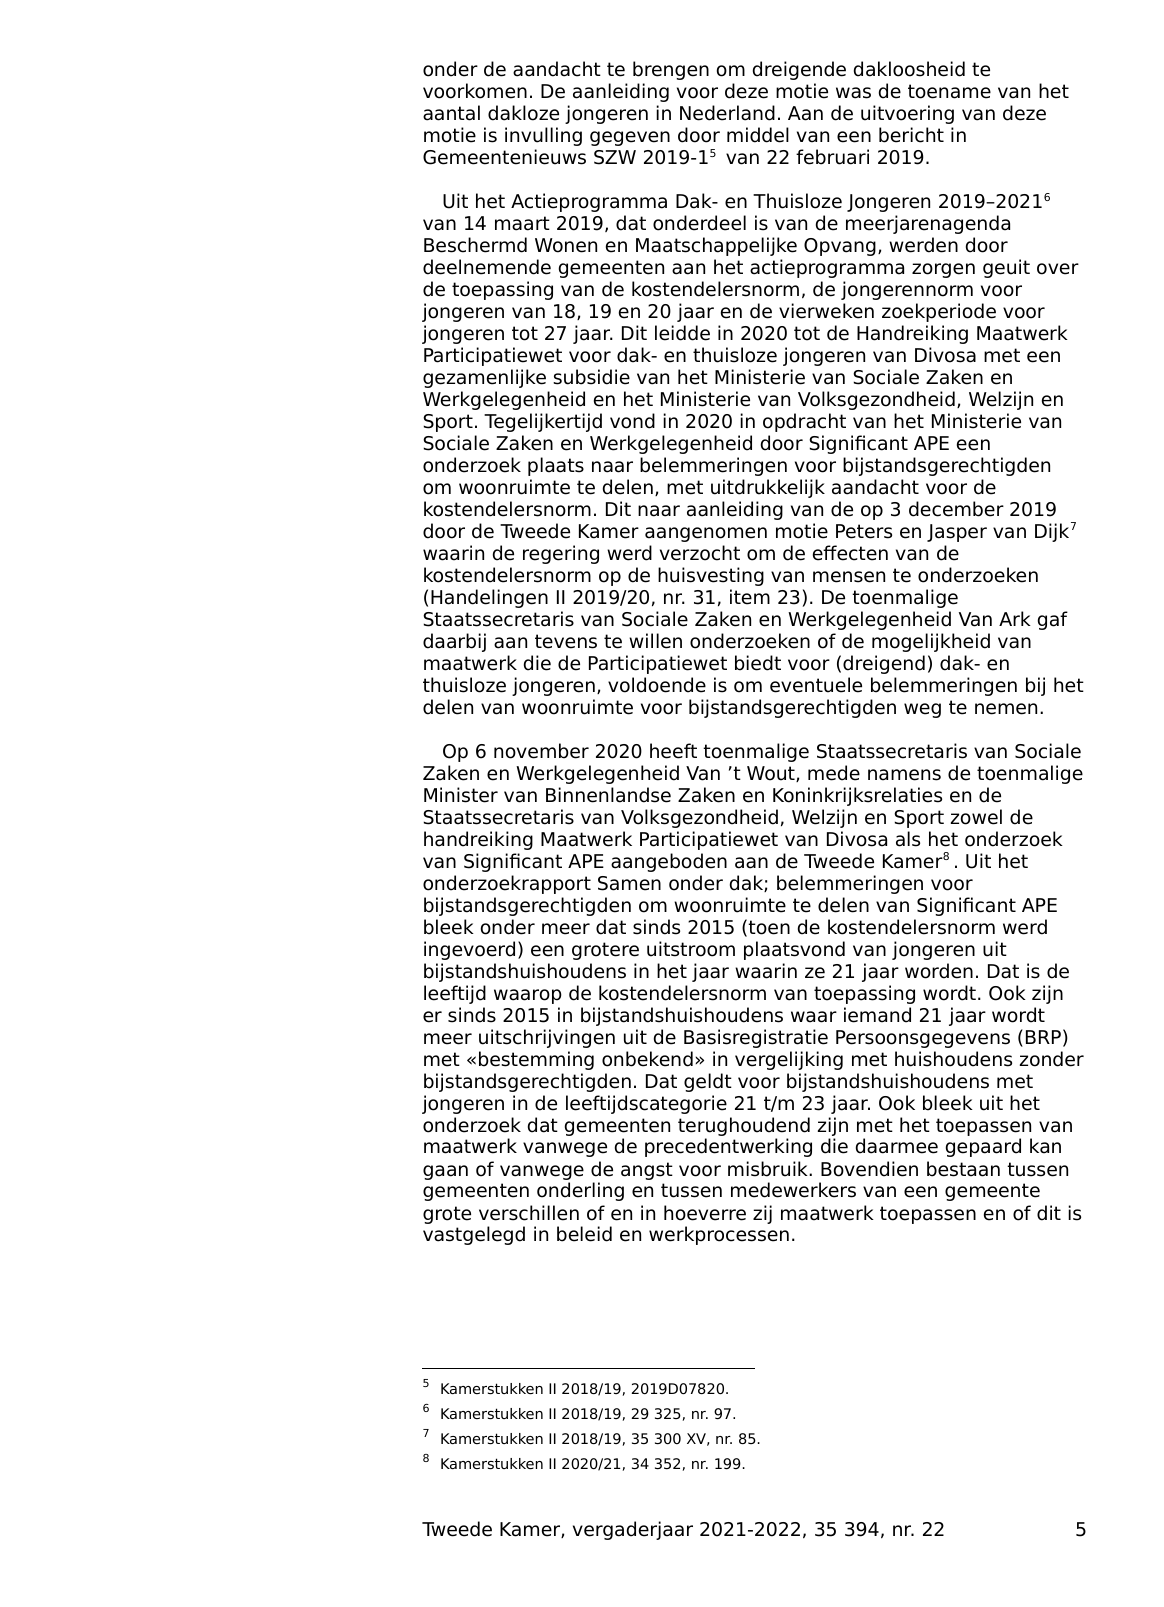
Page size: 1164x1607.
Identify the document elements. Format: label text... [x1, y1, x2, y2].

text onder de aandacht te brengen om dreigende dakloosheid te voorkomen. De aanleiding voor deze motie was de toename van het aantal dakloze jongeren in Nederland. Aan de uitvoering van deze motie is invulling gegeven door middel van een bericht in Gemeentenieuws SZW 2019-1 van 22 februari 2019. [422, 59, 1087, 169]
text Op 6 november 2020 heeft toenmalige Staatssecretaris van Sociale Zaken en Werkgelegenheid Van ’t Wout, mede namens de toenmalige Minister van Binnenlandse Zaken en Koninkrijksrelaties en de Staatssecretaris van Volksgezondheid, Welzijn en Sport zowel de handreiking Maatwerk Participatiewet van Divosa als het onderzoek van Significant APE aangeboden aan de Tweede Kamer. Uit het onderzoekrapport Samen onder dak; belemmeringen voor bijstandsgerechtigden om woonruimte te delen van Significant APE bleek onder meer dat sinds 2015 (toen de kostendelersnorm werd ingevoerd) een grotere uitstroom plaatsvond van jongeren uit bijstandshuishoudens in het jaar waarin ze 21 jaar worden. Dat is de leeftijd waarop de kostendelersnorm van toepassing wordt. Ook zijn er sinds 2015 in bijstandshuishoudens waar iemand 21 jaar wordt meer uitschrijvingen uit de Basisregistratie Persoonsgegevens (BRP) met «bestemming onbekend» in vergelijking met huishoudens zonder bijstandsgerechtigden. Dat geldt voor bijstandshuishoudens met jongeren in de leeftijdscategorie 21 t/m 23 jaar. Ook bleek uit het onderzoek dat gemeenten terughoudend zijn met het toepassen van maatwerk vanwege de precedentwerking die daarmee gepaard kan gaan of vanwege de angst voor misbruik. Bovendien bestaan tussen gemeenten onderling en tussen medewerkers van een gemeente grote verschillen of en in hoeverre zij maatwerk toepassen en of dit is vastgelegd in beleid en werkprocessen. [422, 741, 1087, 1246]
text Kamerstukken II 2018/19, 35 300 XV, nr. 85. [422, 1427, 1087, 1449]
text Kamerstukken II 2018/19, 29 325, nr. 97. [422, 1402, 1087, 1424]
text Uit het Actieprogramma Dak- en Thuisloze Jongeren 2019–2021 van 14 maart 2019, dat onderdeel is van de meerjarenagenda Beschermd Wonen en Maatschappelijke Opvang, werden door deelnemende gemeenten aan het actieprogramma zorgen geuit over de toepassing van de kostendelersnorm, de jongerennorm voor jongeren van 18, 19 en 20 jaar en de vierweken zoekperiode voor jongeren tot 27 jaar. Dit leidde in 2020 tot de Handreiking Maatwerk Participatiewet voor dak- en thuisloze jongeren van Divosa met een gezamenlijke subsidie van het Ministerie van Sociale Zaken en Werkgelegenheid en het Ministerie van Volksgezondheid, Welzijn en Sport. Tegelijkertijd vond in 2020 in opdracht van het Ministerie van Sociale Zaken en Werkgelegenheid door Significant APE een onderzoek plaats naar belemmeringen voor bijstandsgerechtigden om woonruimte te delen, met uitdrukkelijk aandacht voor de kostendelersnorm. Dit naar aanleiding van de op 3 december 2019 door de Tweede Kamer aangenomen motie Peters en Jasper van Dijk waarin de regering werd verzocht om de effecten van de kostendelersnorm op de huisvesting van mensen te onderzoeken (Handelingen II 2019/20, nr. 31, item 23). De toenmalige Staatssecretaris van Sociale Zaken en Werkgelegenheid Van Ark gaf daarbij aan tevens te willen onderzoeken of de mogelijkheid van maatwerk die de Participatiewet biedt voor (dreigend) dak- en thuisloze jongeren, voldoende is om eventuele belemmeringen bij het delen van woonruimte voor bijstandsgerechtigden weg te nemen. [422, 191, 1087, 719]
text Kamerstukken II 2018/19, 2019D07820. [422, 1377, 1087, 1399]
text Kamerstukken II 2020/21, 34 352, nr. 199. [422, 1452, 1087, 1474]
